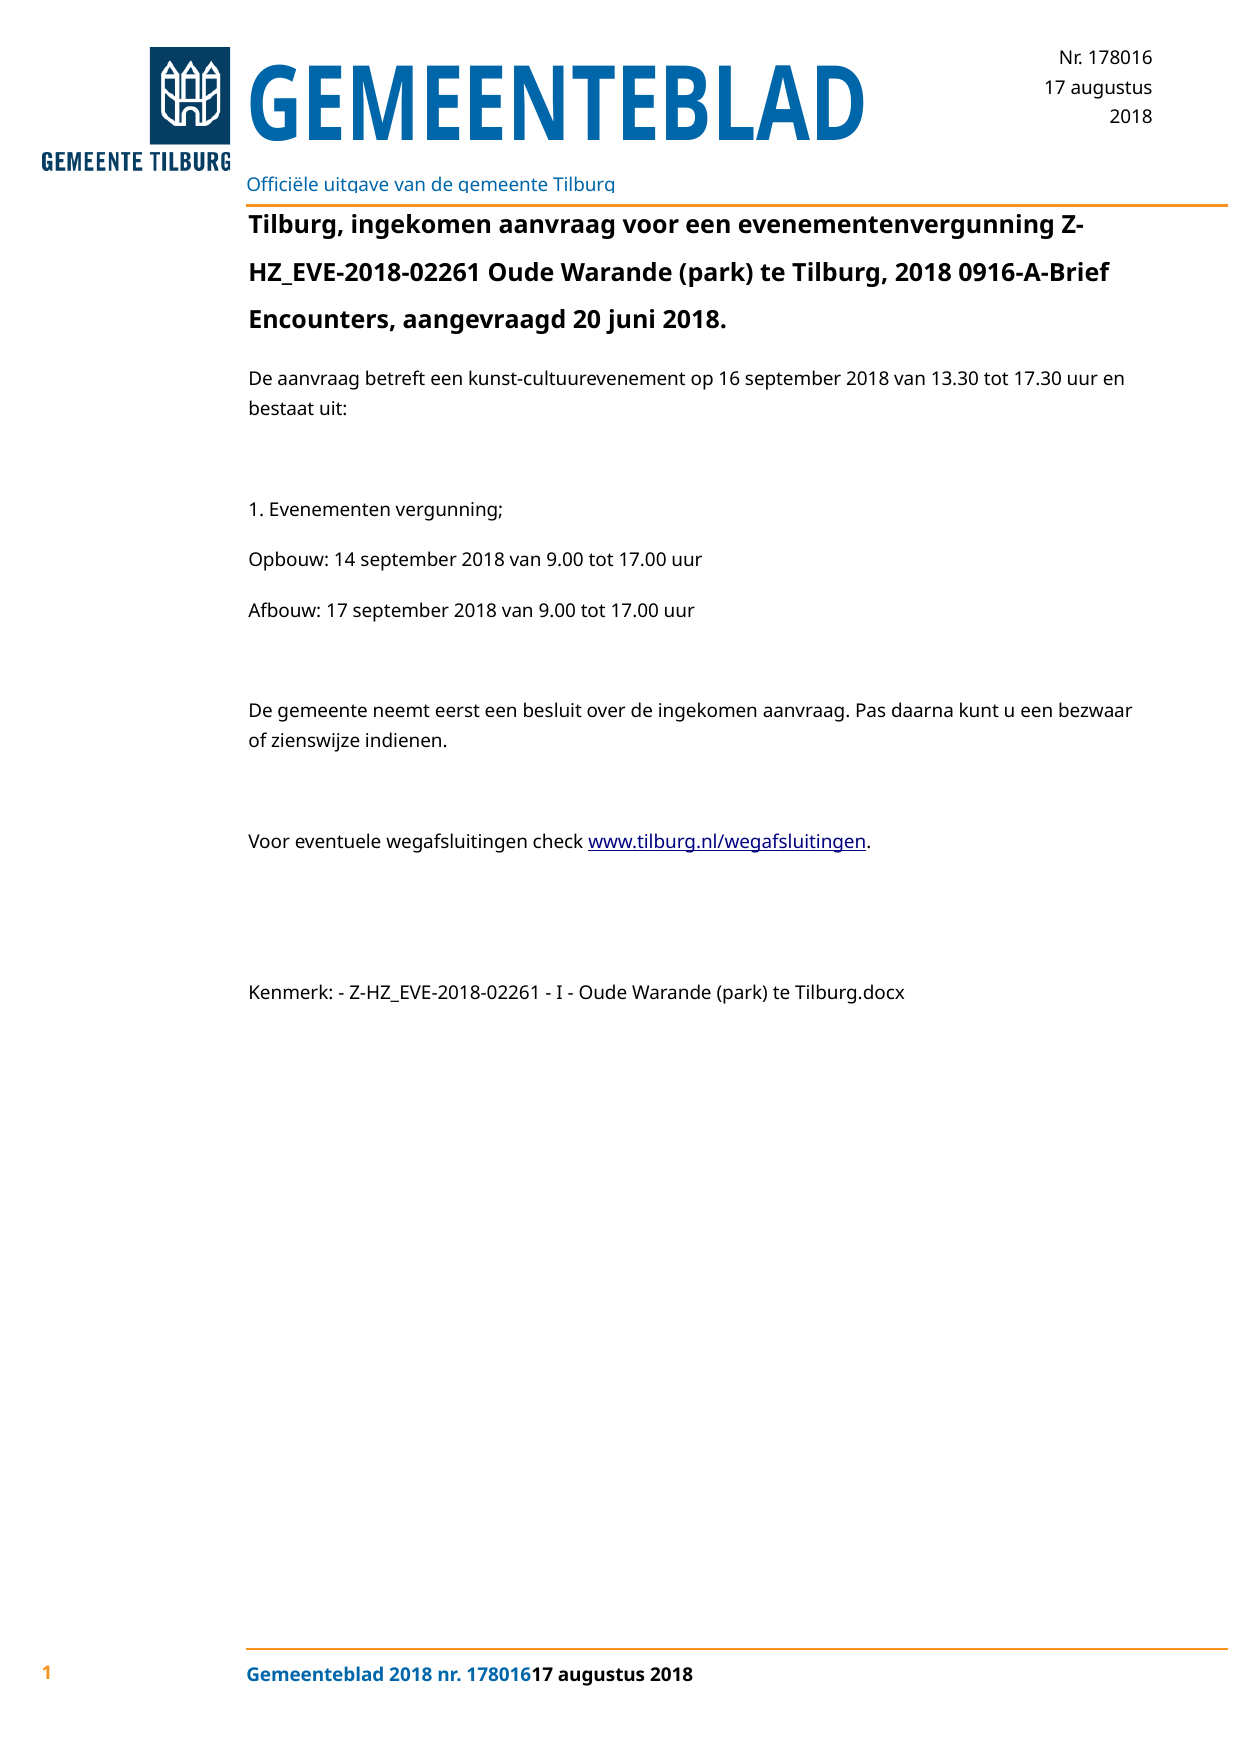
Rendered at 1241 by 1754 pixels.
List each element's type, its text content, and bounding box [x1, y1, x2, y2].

text De aanvraag betreft een kunst-cultuurevenement op 16 september 2018 van 13.30 tot 17.30 uur en bestaat uit: [248, 366, 1152, 421]
text Afbouw: 17 september 2018 van 9.00 tot 17.00 uur [248, 597, 1152, 622]
picture [41, 47, 231, 172]
text 1. Evenementen vergunning; [248, 496, 1152, 522]
text Voor eventuele wegafsluitingen check www.tilburg.nl/wegafsluitingen. [248, 828, 1152, 854]
text Tilburg, ingekomen aanvraag voor een evenementenvergunning Z-HZ_EVE-2018-02261 Oude Warande (park) te Tilburg, 2018 0916-A-Brief Encounters, aangevraagd 20 juni 2018. [248, 207, 1152, 336]
text Opbouw: 14 september 2018 van 9.00 tot 17.00 uur [248, 546, 1152, 572]
text Kenmerk: - Z-HZ_EVE-2018-02261 - I - Oude Warande (park) te Tilburg.docx [248, 979, 1152, 1005]
text De gemeente neemt eerst een besluit over de ingekomen aanvraag. Pas daarna kunt u een bezwaar of zienswijze indienen. [248, 698, 1152, 753]
